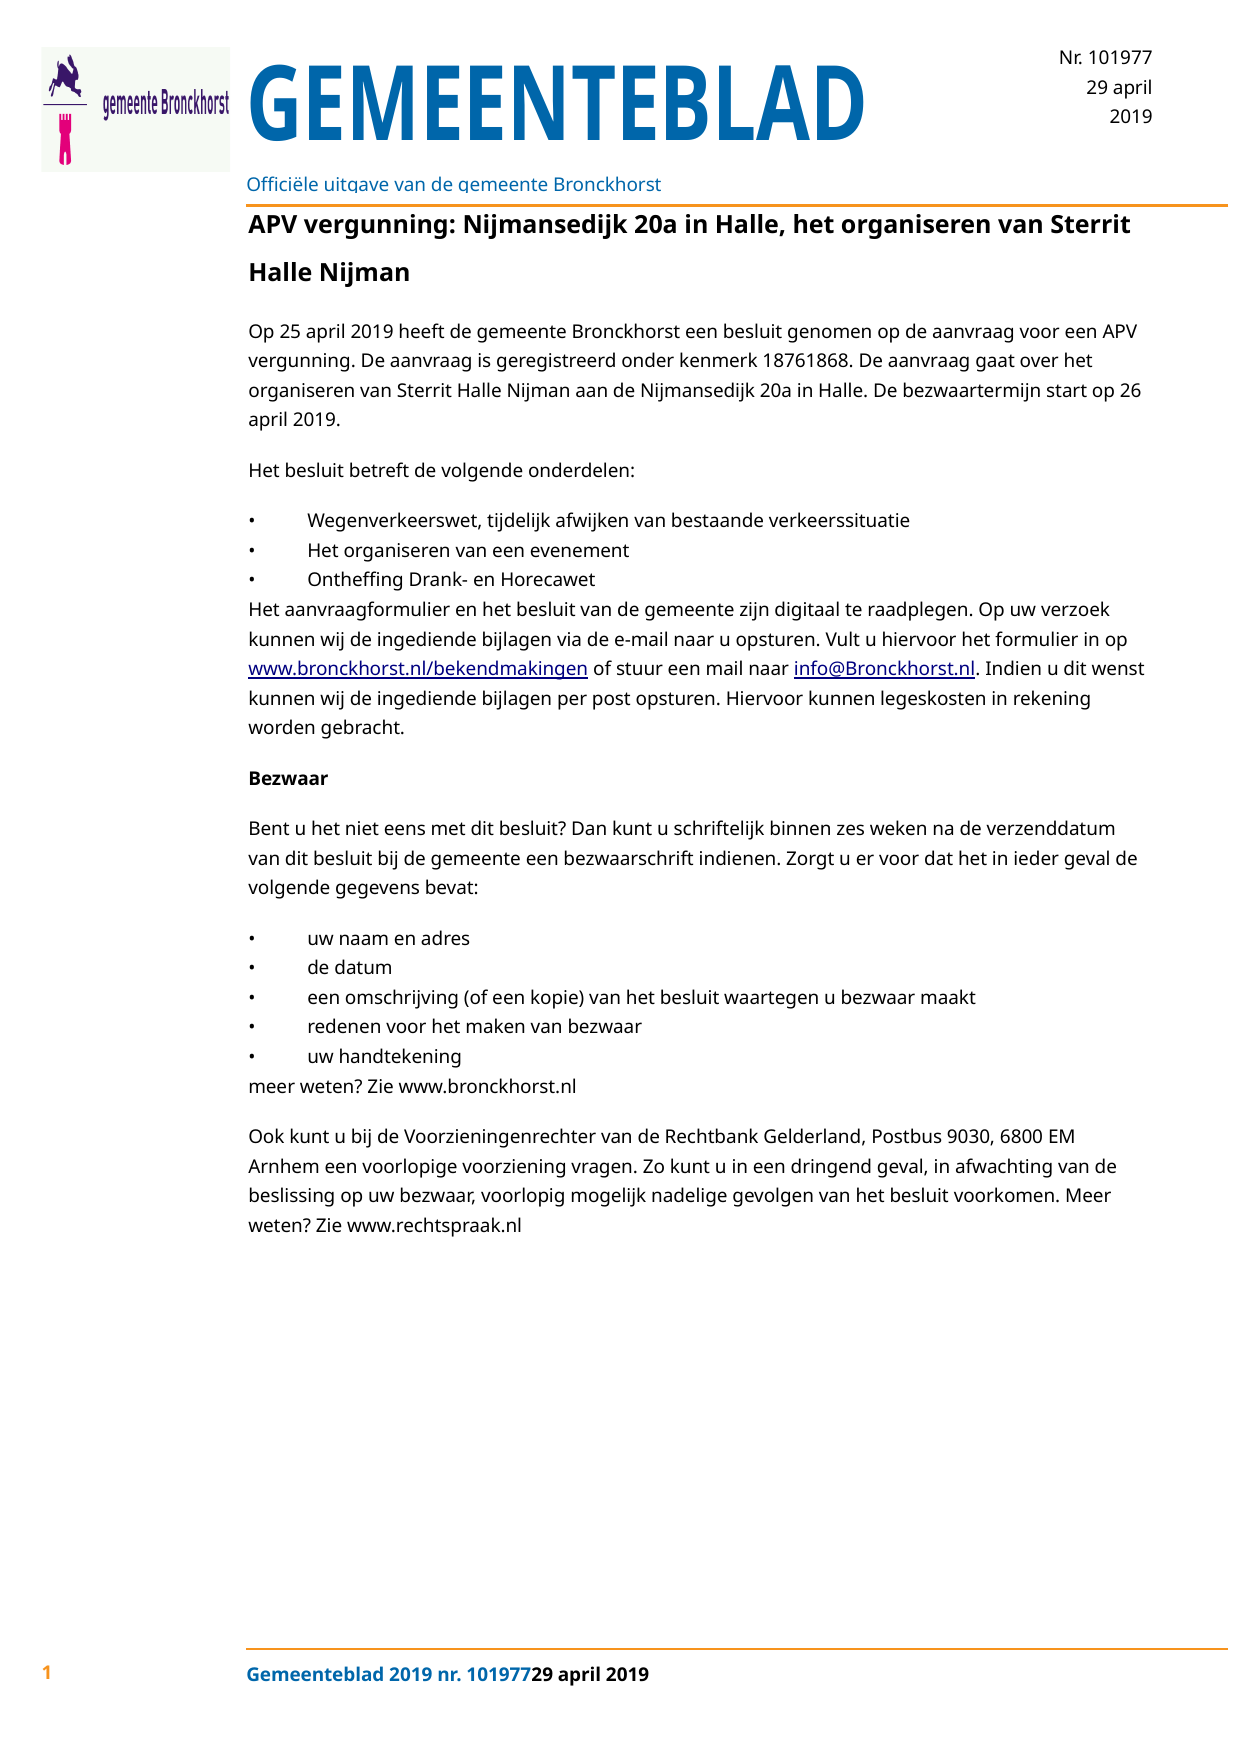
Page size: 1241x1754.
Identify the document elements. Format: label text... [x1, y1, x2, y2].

text meer weten? Zie www.bronckhorst.nl [248, 1073, 1152, 1099]
list Het organiseren van een evenement [248, 537, 1152, 563]
text Bezwaar [248, 765, 1152, 791]
text Op 25 april 2019 heeft de gemeente Bronckhorst een besluit genomen op de aanvraag voor een APV vergunning. De aanvraag is geregistreerd onder kenmerk 18761868. De aanvraag gaat over het organiseren van Sterrit Halle Nijman aan de Nijmansedijk 20a in Halle. De bezwaartermijn start op 26 april 2019. [248, 318, 1152, 432]
text Ook kunt u bij de Voorzieningenrechter van de Rechtbank Gelderland, Postbus 9030, 6800 EM Arnhem een voorlopige voorziening vragen. Zo kunt u in een dringend geval, in afwachting van de beslissing op uw bezwaar, voorlopig mogelijk nadelige gevolgen van het besluit voorkomen. Meer weten? Zie www.rechtspraak.nl [248, 1123, 1152, 1238]
list Wegenverkeerswet, tijdelijk afwijken van bestaande verkeerssituatie [248, 507, 1152, 533]
text Bent u het niet eens met dit besluit? Dan kunt u schriftelijk binnen zes weken na de verzenddatum van dit besluit bij de gemeente een bezwaarschrift indienen. Zorgt u er voor dat het in ieder geval de volgende gegevens bevat: [248, 815, 1152, 900]
list uw naam en adres [248, 925, 1152, 951]
picture [41, 47, 231, 172]
text Het besluit betreft de volgende onderdelen: [248, 457, 1152, 483]
text Het aanvraagformulier en het besluit van de gemeente zijn digitaal te raadplegen. Op uw verzoek kunnen wij de ingediende bijlagen via de e-mail naar u opsturen. Vult u hiervoor het formulier in op www.bronckhorst.nl/bekendmakingen of stuur een mail naar info@Bronckhorst.nl. Indien u dit wenst kunnen wij de ingediende bijlagen per post opsturen. Hiervoor kunnen legeskosten in rekening worden gebracht. [248, 596, 1152, 740]
list Ontheffing Drank- en Horecawet [248, 567, 1152, 592]
text APV vergunning: Nijmansedijk 20a in Halle, het organiseren van Sterrit Halle Nijman [248, 207, 1152, 288]
list een omschrijving (of een kopie) van het besluit waartegen u bezwaar maakt [248, 984, 1152, 1010]
list de datum [248, 954, 1152, 980]
list redenen voor het maken van bezwaar [248, 1014, 1152, 1039]
list uw handtekening [248, 1043, 1152, 1069]
